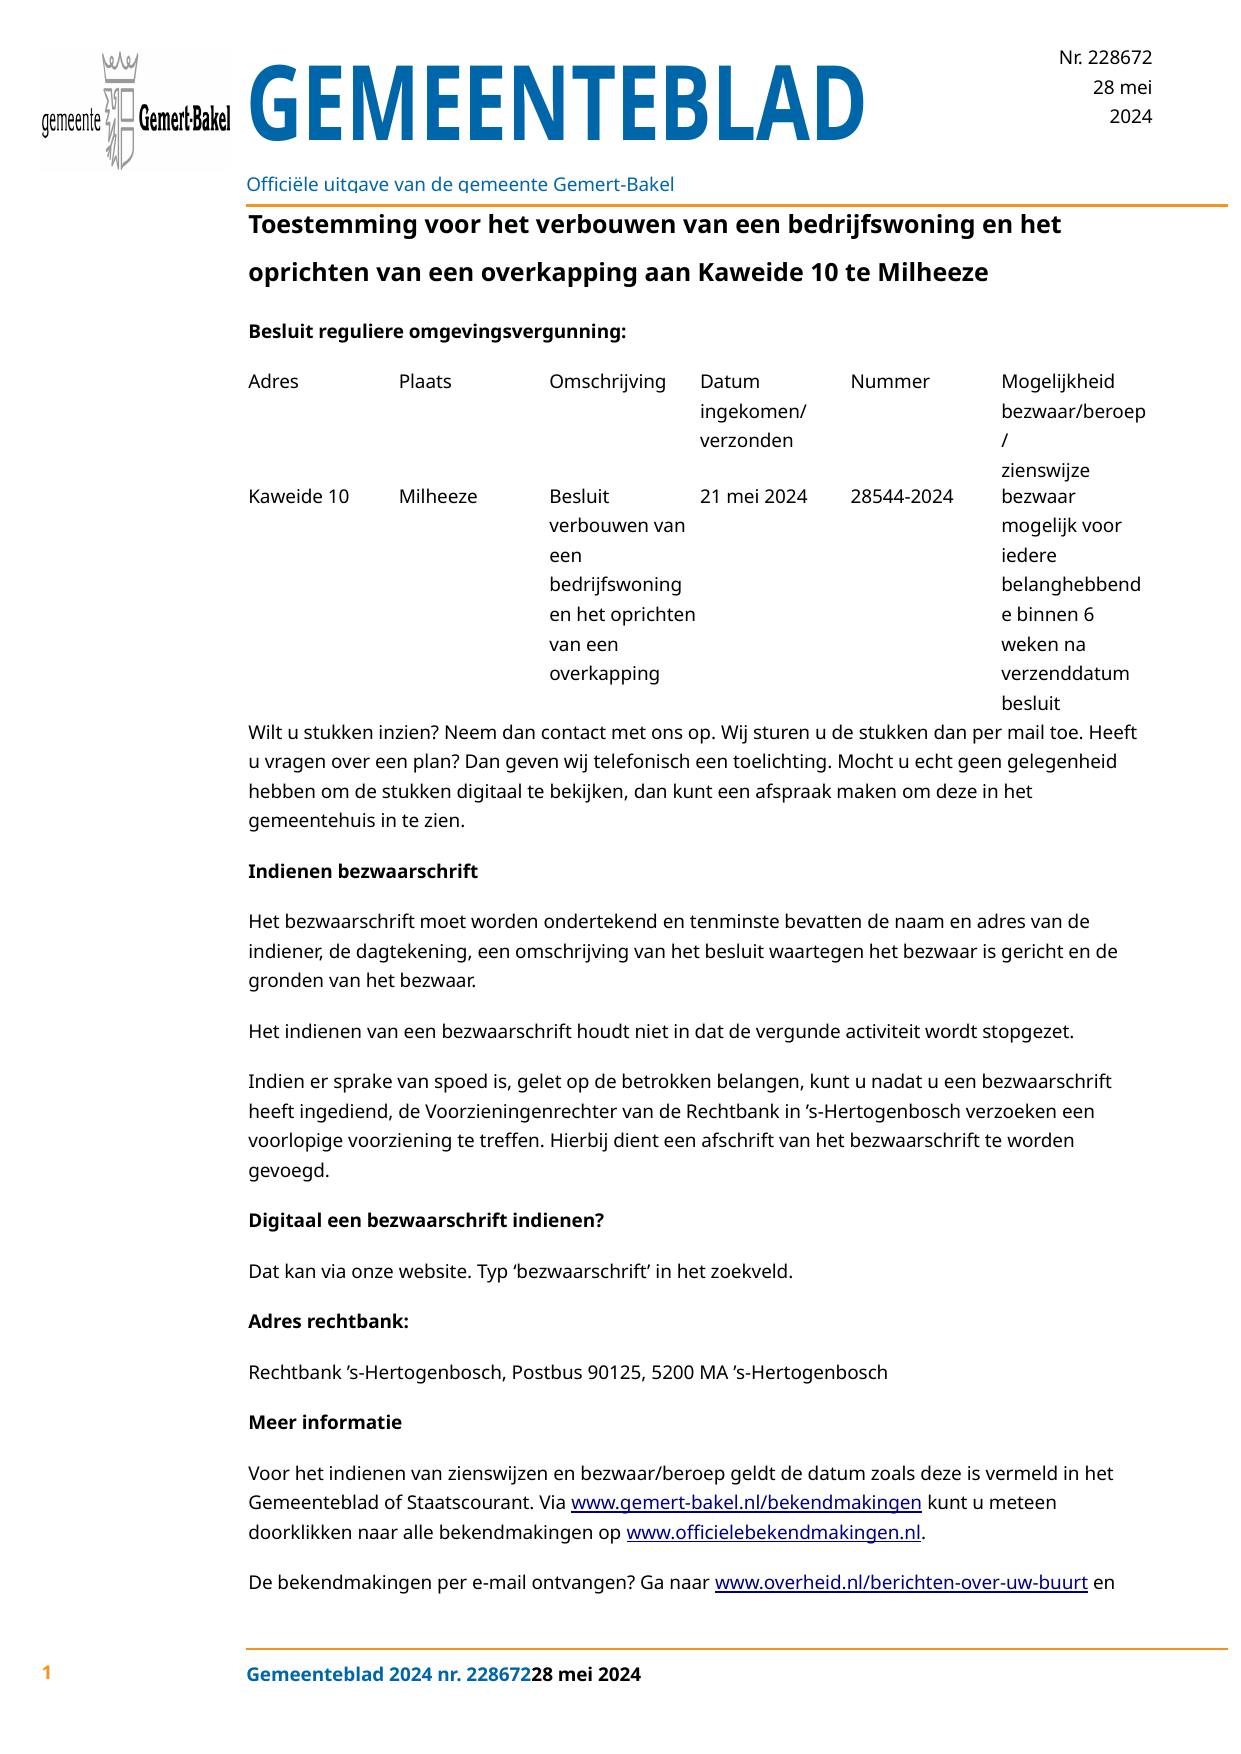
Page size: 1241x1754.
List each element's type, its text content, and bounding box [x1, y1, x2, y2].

text Adres rechtbank: [248, 1308, 1152, 1334]
table_cell Besluit verbouwen van een bedrijfswoning en het oprichten van een overkapping [549, 483, 700, 716]
text Meer informatie [248, 1409, 1152, 1435]
table_header Omschrijving [549, 369, 700, 483]
table_header Datum ingekomen/ verzonden [700, 369, 850, 483]
table_header Adres [248, 369, 398, 483]
table_cell Kaweide 10 [248, 483, 398, 716]
table_cell bezwaar mogelijk voor iedere belanghebbende binnen 6 weken na verzenddatum besluit [1001, 483, 1152, 716]
text Rechtbank ’s-Hertogenbosch, Postbus 90125, 5200 MA ’s-Hertogenbosch [248, 1359, 1152, 1385]
text Indien er sprake van spoed is, gelet op de betrokken belangen, kunt u nadat u een bezwaarschrift heeft ingediend, de Voorzieningenrechter van de Rechtbank in ’s-Hertogenbosch verzoeken een voorlopige voorziening te treffen. Hierbij dient een afschrift van het bezwaarschrift te worden gevoegd. [248, 1068, 1152, 1183]
table_cell 28544-2024 [850, 483, 1001, 716]
text Het indienen van een bezwaarschrift houdt niet in dat de vergunde activiteit wordt stopgezet. [248, 1018, 1152, 1044]
table_header Plaats [399, 369, 549, 483]
table_cell 21 mei 2024 [700, 483, 850, 716]
text Toestemming voor het verbouwen van een bedrijfswoning en het oprichten van een overkapping aan Kaweide 10 te Milheeze [248, 207, 1152, 288]
text De bekendmakingen per e-mail ontvangen? Ga naar www.overheid.nl/berichten-over-uw-buurt en [248, 1569, 1152, 1595]
table_cell Milheeze [399, 483, 549, 716]
text Wilt u stukken inzien? Neem dan contact met ons op. Wij sturen u de stukken dan per mail toe. Heeft u vragen over een plan? Dan geven wij telefonisch een toelichting. Mocht u echt geen gelegenheid hebben om de stukken digitaal te bekijken, dan kunt een afspraak maken om deze in het gemeentehuis in te zien. [248, 719, 1152, 833]
text Digitaal een bezwaarschrift indienen? [248, 1208, 1152, 1233]
text Besluit reguliere omgevingsvergunning: [248, 318, 1152, 344]
text Dat kan via onze website. Typ ‘bezwaarschrift’ in het zoekveld. [248, 1258, 1152, 1284]
text Indienen bezwaarschrift [248, 858, 1152, 884]
table_header Mogelijkheid bezwaar/beroep/ zienswijze [1001, 369, 1152, 483]
picture [41, 47, 231, 172]
text Het bezwaarschrift moet worden ondertekend en tenminste bevatten de naam en adres van de indiener, de dagtekening, een omschrijving van het besluit waartegen het bezwaar is gericht en de gronden van het bezwaar. [248, 908, 1152, 993]
text Voor het indienen van zienswijzen en bezwaar/beroep geldt de datum zoals deze is vermeld in het Gemeenteblad of Staatscourant. Via www.gemert-bakel.nl/bekendmakingen kunt u meteen doorklikken naar alle bekendmakingen op www.officielebekendmakingen.nl. [248, 1460, 1152, 1545]
table_header Nummer [850, 369, 1001, 483]
